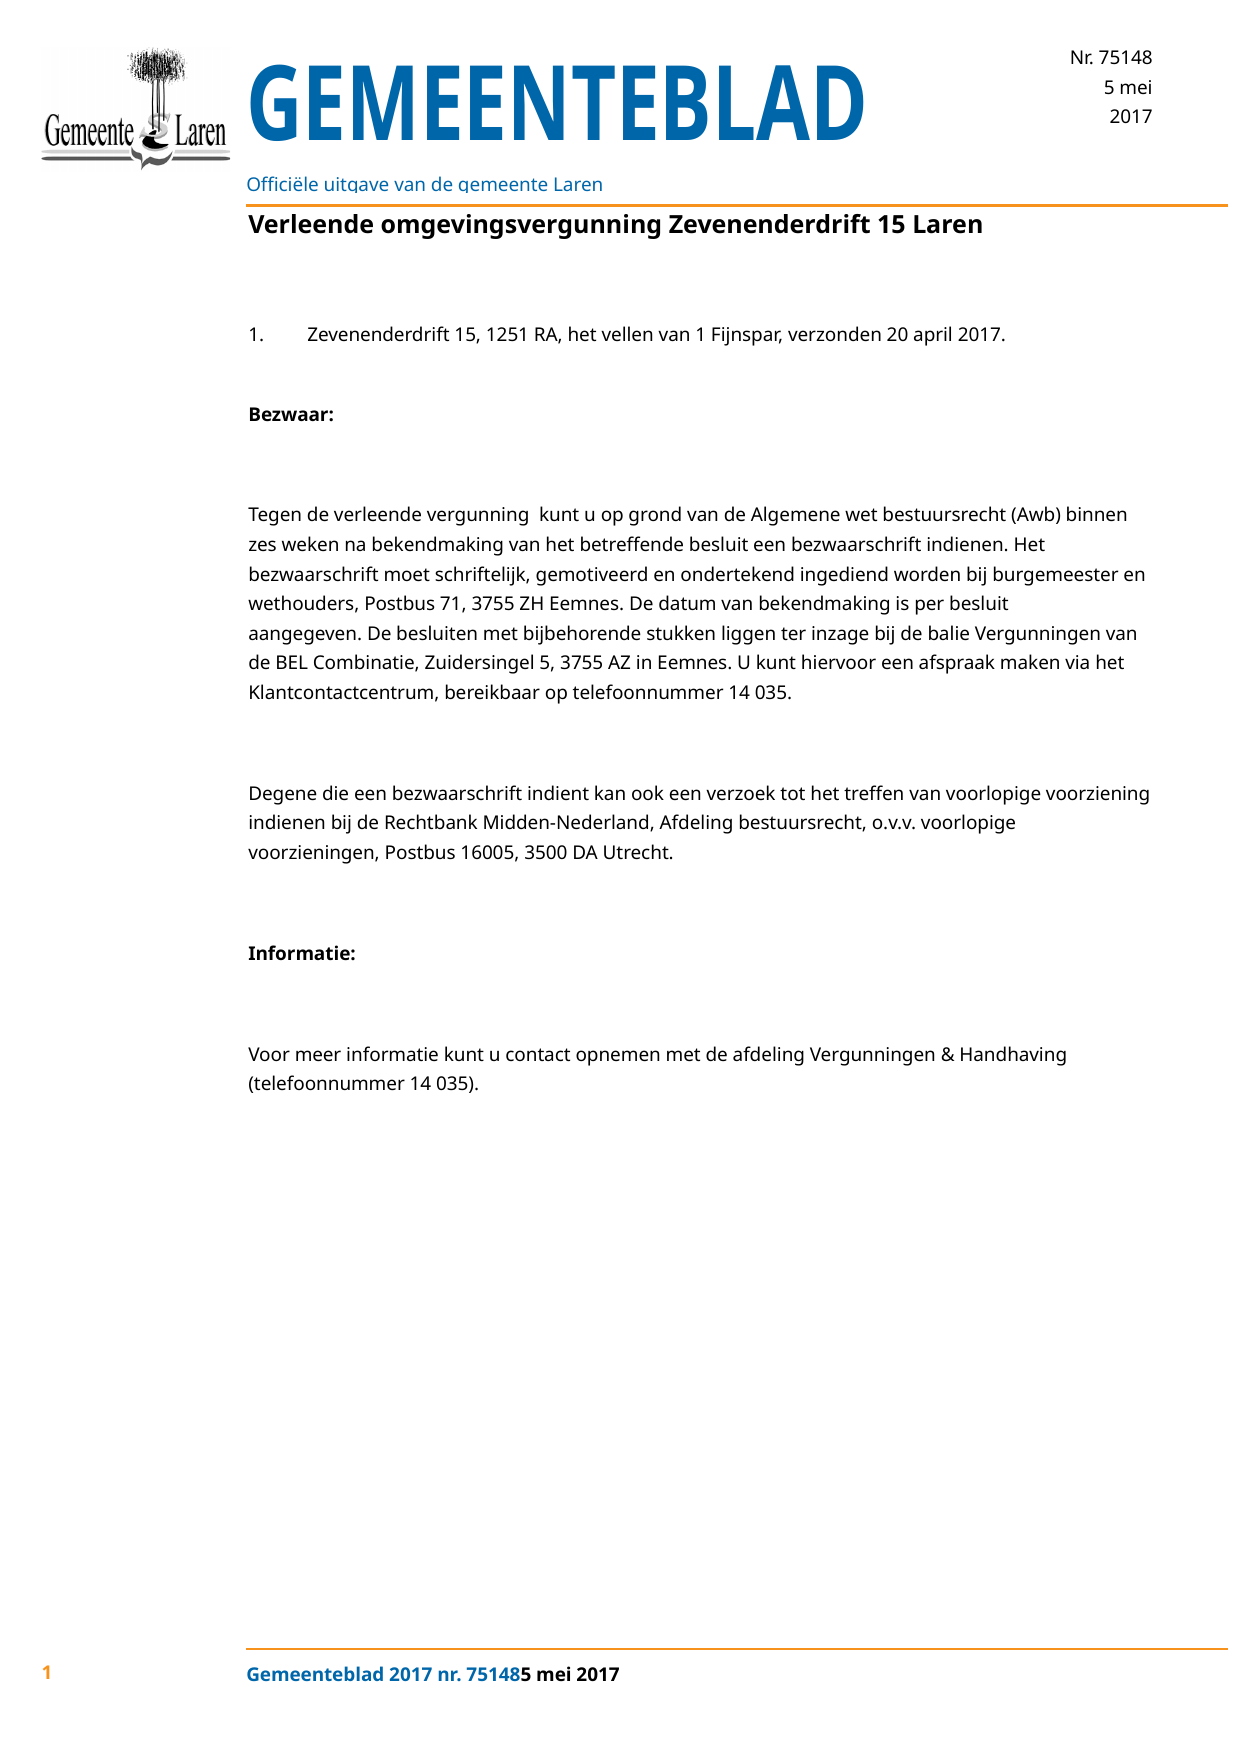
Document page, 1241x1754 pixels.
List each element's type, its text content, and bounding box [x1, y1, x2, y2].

text Tegen de verleende vergunning kunt u op grond van de Algemene wet bestuursrecht (Awb) binnen zes weken na bekendmaking van het betreffende besluit een bezwaarschrift indienen. Het bezwaarschrift moet schriftelijk, gemotiveerd en ondertekend ingediend worden bij burgemeester en wethouders, Postbus 71, 3755 ZH Eemnes. De datum van bekendmaking is per besluit aangegeven. De besluiten met bijbehorende stukken liggen ter inzage bij de balie Vergunningen van de BEL Combinatie, Zuidersingel 5, 3755 AZ in Eemnes. U kunt hiervoor een afspraak maken via het Klantcontactcentrum, bereikbaar op telefoonnummer 14 035. [248, 502, 1152, 705]
text Degene die een bezwaarschrift indient kan ook een verzoek tot het treffen van voorlopige voorziening indienen bij de Rechtbank Midden-Nederland, Afdeling bestuursrecht, o.v.v. voorlopige voorzieningen, Postbus 16005, 3500 DA Utrecht. [248, 780, 1152, 865]
text Bezwaar: [248, 401, 1152, 426]
list Zevenenderdrift 15, 1251 RA, het vellen van 1 Fijnspar, verzonden 20 april 2017. [248, 321, 1152, 346]
text Informatie: [248, 940, 1152, 966]
text Voor meer informatie kunt u contact opnemen met de afdeling Vergunningen & Handhaving (telefoonnummer 14 035). [248, 1041, 1152, 1096]
text Verleende omgevingsvergunning Zevenenderdrift 15 Laren [248, 207, 1152, 241]
picture [41, 47, 231, 172]
